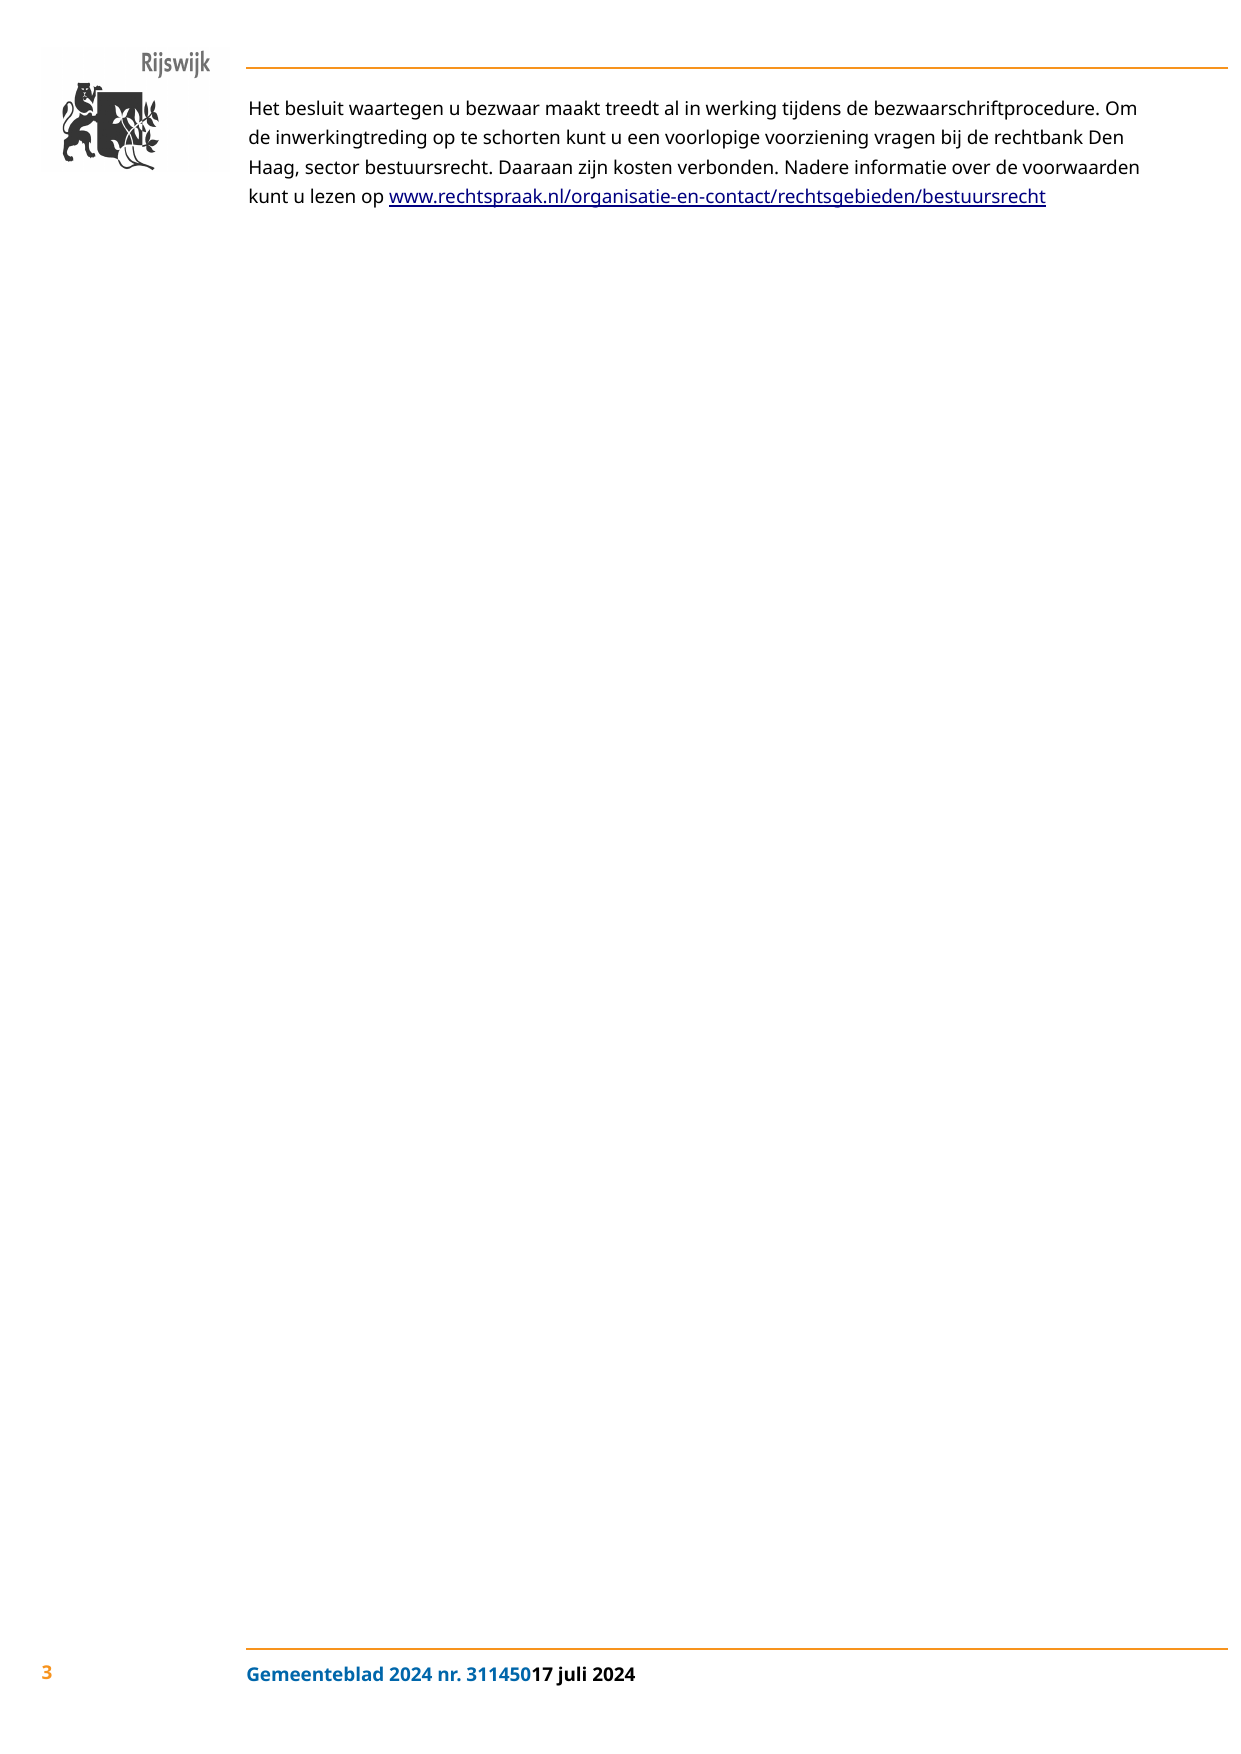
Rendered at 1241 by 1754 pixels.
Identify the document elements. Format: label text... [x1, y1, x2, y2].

picture [41, 47, 231, 172]
text Het besluit waartegen u bezwaar maakt treedt al in werking tijdens de bezwaarschriftprocedure. Om de inwerkingtreding op te schorten kunt u een voorlopige voorziening vragen bij de rechtbank Den Haag, sector bestuursrecht. Daaraan zijn kosten verbonden. Nadere informatie over de voorwaarden kunt u lezen op www.rechtspraak.nl/organisatie-en-contact/rechtsgebieden/bestuursrecht [248, 95, 1152, 209]
